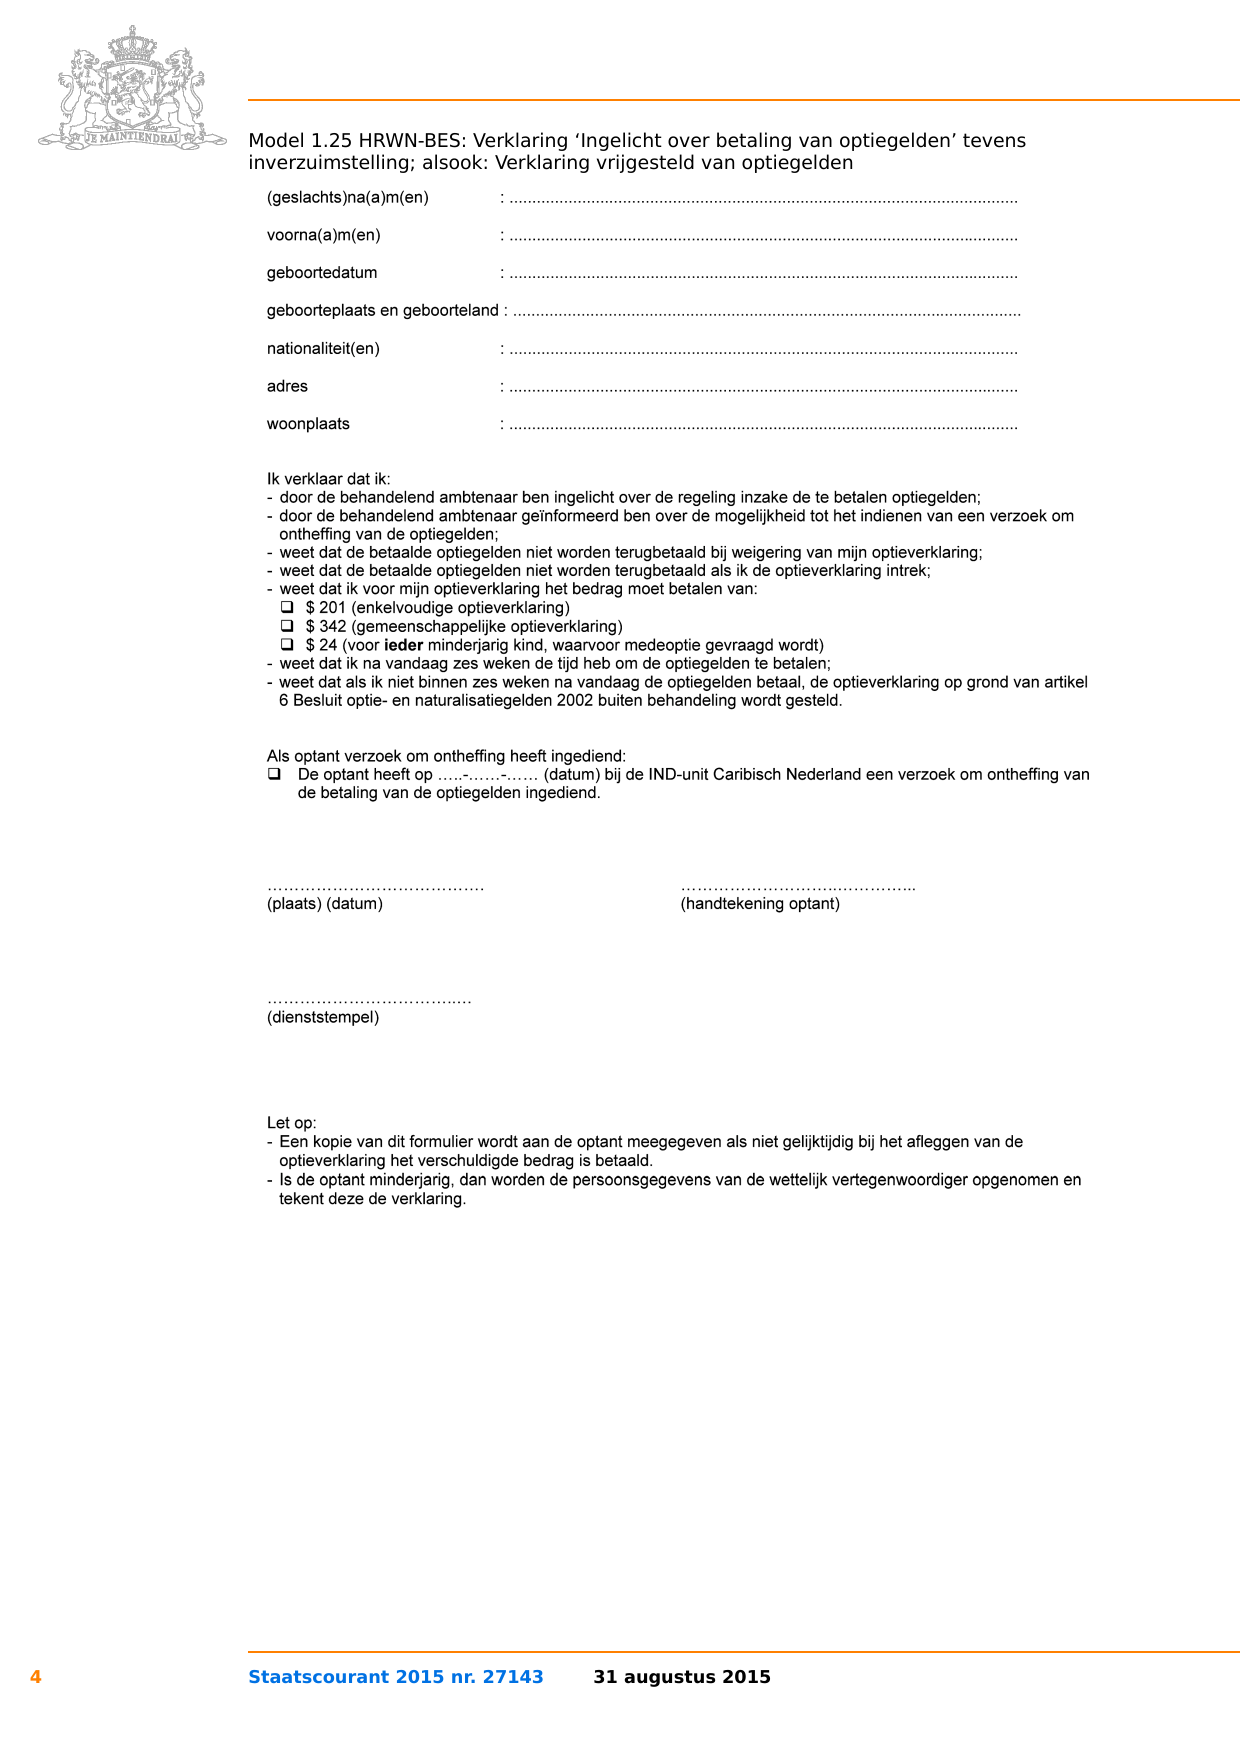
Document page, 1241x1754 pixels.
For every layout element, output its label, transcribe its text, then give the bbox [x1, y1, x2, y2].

picture [38, 25, 227, 150]
picture [248, 173, 1134, 1344]
text Model 1.25 HRWN-BES: Verklaring ‘Ingelicht over betaling van optiegelden’ tevens inverzuimstelling; alsook: Verklaring vrijgesteld van optiegelden [248, 130, 1163, 1608]
